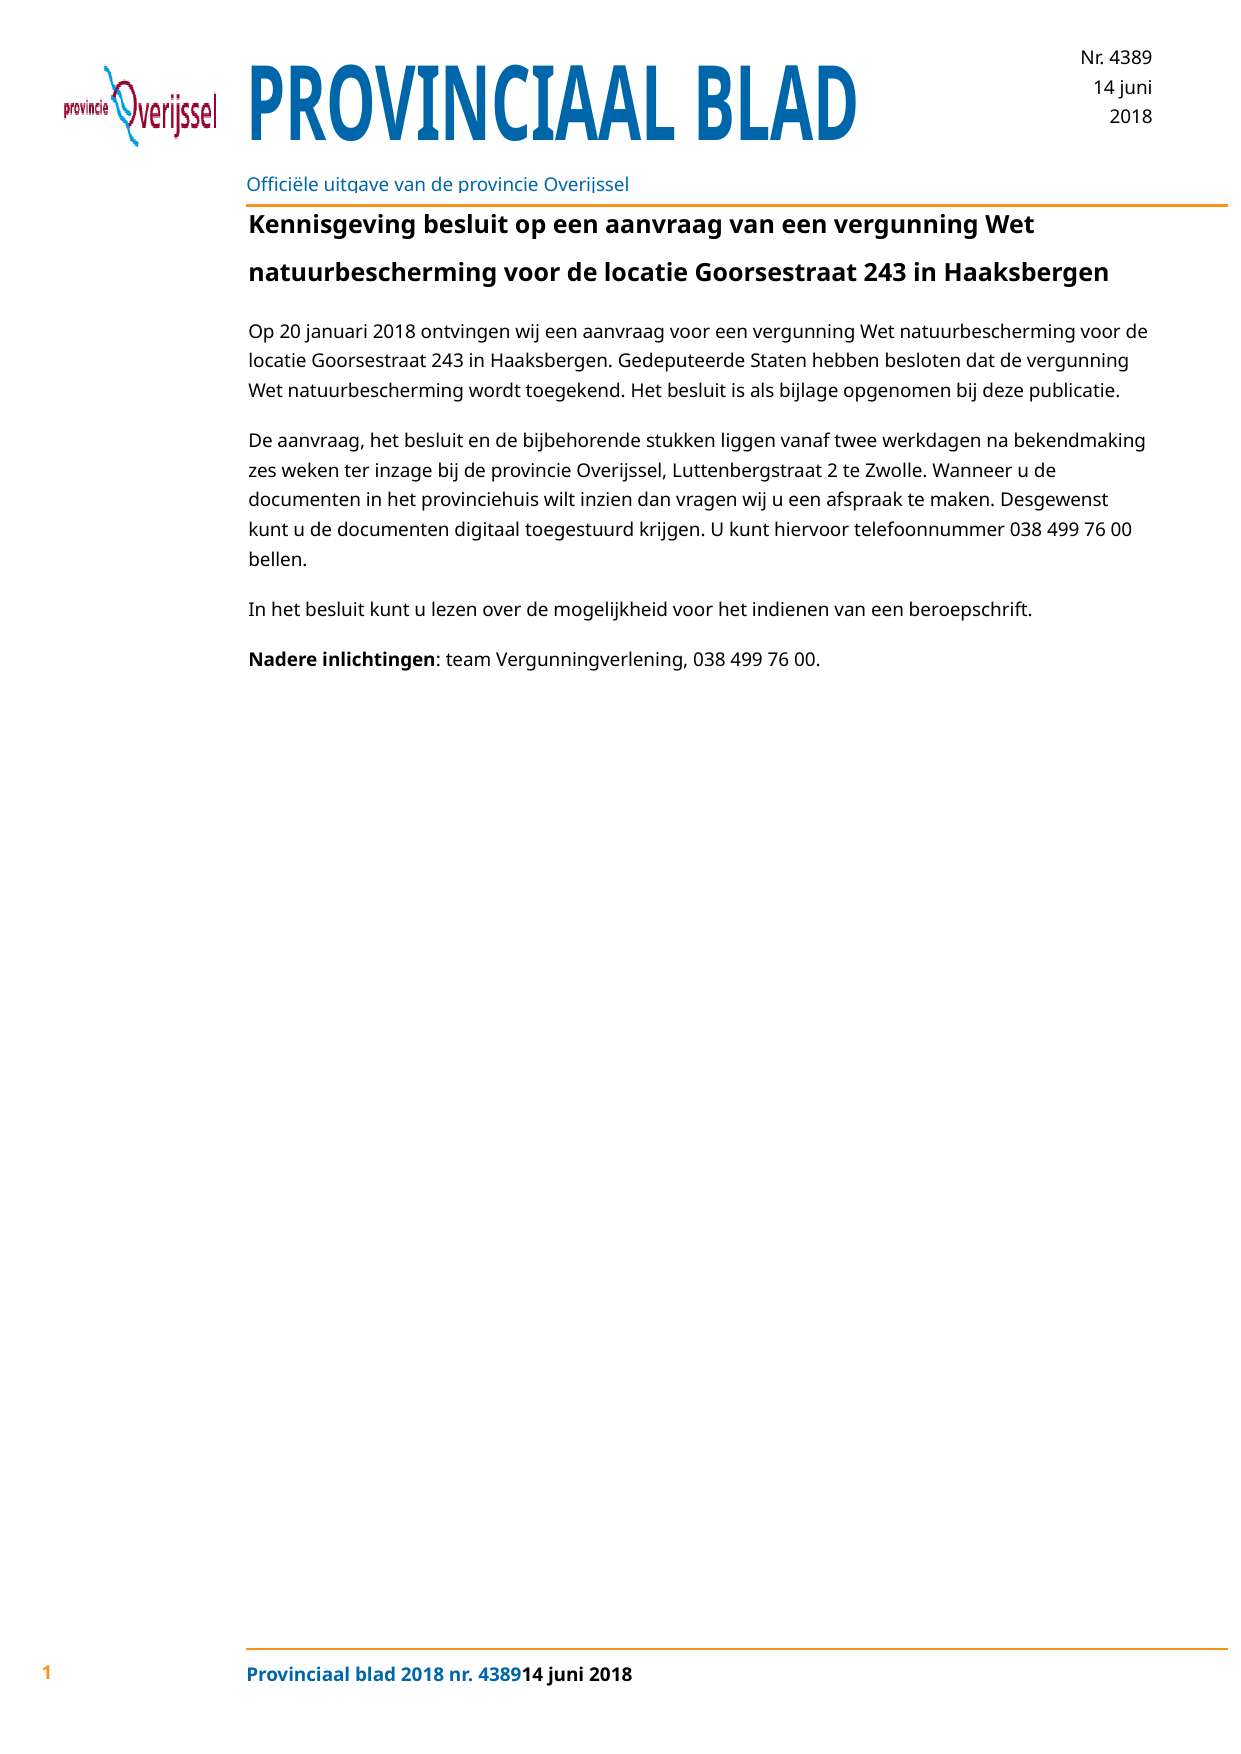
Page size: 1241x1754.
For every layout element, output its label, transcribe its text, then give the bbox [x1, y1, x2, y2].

text De aanvraag, het besluit en de bijbehorende stukken liggen vanaf twee werkdagen na bekendmaking zes weken ter inzage bij de provincie Overijssel, Luttenbergstraat 2 te Zwolle. Wanneer u de documenten in het provinciehuis wilt inzien dan vragen wij u een afspraak te maken. Desgewenst kunt u de documenten digitaal toegestuurd krijgen. U kunt hiervoor telefoonnummer 038 499 76 00 bellen. [248, 427, 1152, 572]
picture [41, 47, 231, 172]
text Op 20 januari 2018 ontvingen wij een aanvraag voor een vergunning Wet natuurbescherming voor de locatie Goorsestraat 243 in Haaksbergen. Gedeputeerde Staten hebben besloten dat de vergunning Wet natuurbescherming wordt toegekend. Het besluit is als bijlage opgenomen bij deze publicatie. [248, 318, 1152, 403]
text Nadere inlichtingen: team Vergunningverlening, 038 499 76 00. [248, 647, 1152, 672]
text In het besluit kunt u lezen over de mogelijkheid voor het indienen van een beroepschrift. [248, 596, 1152, 622]
text Kennisgeving besluit op een aanvraag van een vergunning Wet natuurbescherming voor de locatie Goorsestraat 243 in Haaksbergen [248, 207, 1152, 288]
